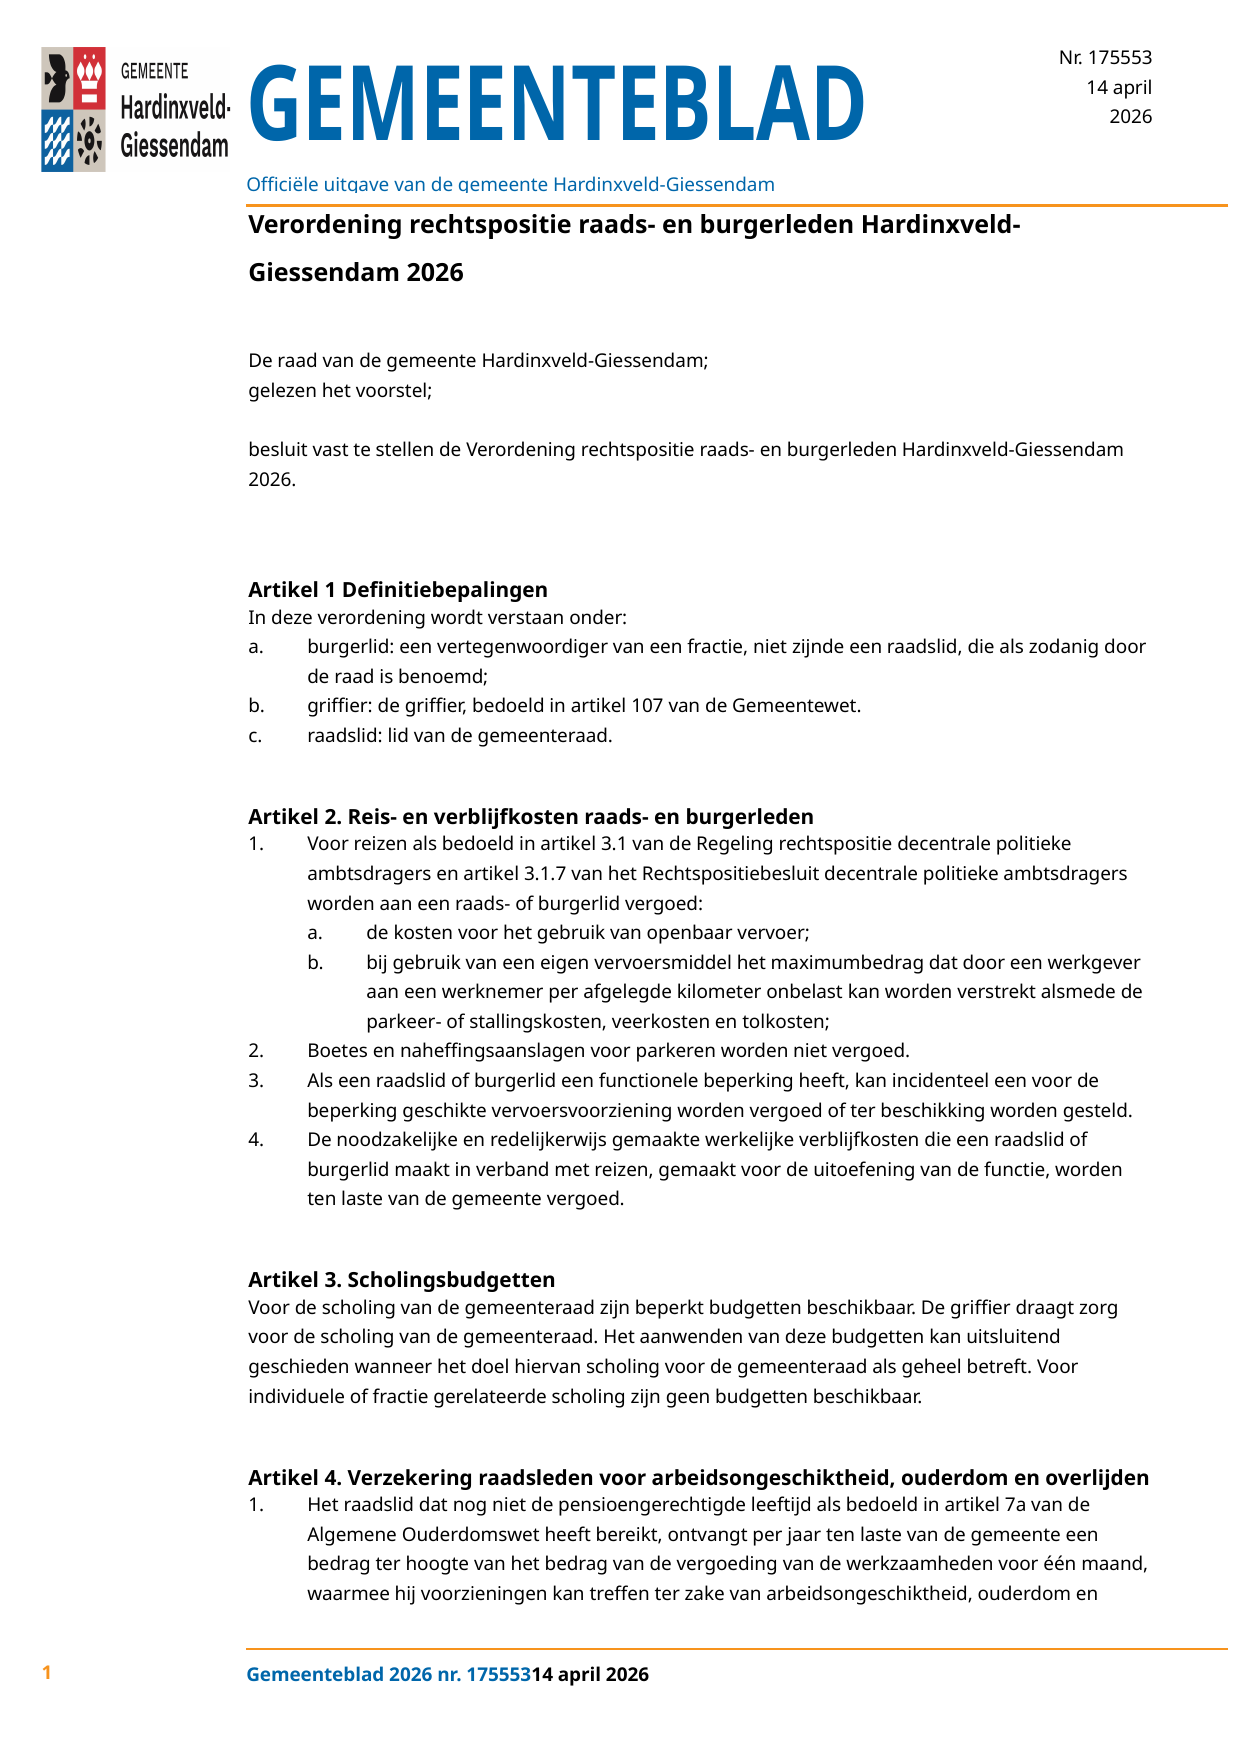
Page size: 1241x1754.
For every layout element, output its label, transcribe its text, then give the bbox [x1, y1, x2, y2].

picture [41, 47, 231, 172]
list raadslid: lid van de gemeenteraad. [248, 722, 1152, 748]
list Het raadslid dat nog niet de pensioengerechtigde leeftijd als bedoeld in artikel 7a van de Algemene Ouderdomswet heeft bereikt, ontvangt per jaar ten laste van de gemeente een bedrag ter hoogte van het bedrag van de vergoeding van de werkzaamheden voor één maand, waarmee hij voorzieningen kan treffen ter zake van arbeidsongeschiktheid, ouderdom en [248, 1491, 1152, 1606]
list bij gebruik van een eigen vervoersmiddel het maximumbedrag dat door een werkgever aan een werknemer per afgelegde kilometer onbelast kan worden verstrekt alsmede de parkeer- of stallingskosten, veerkosten en tolkosten; [307, 949, 1152, 1034]
text Artikel 2. Reis- en verblijfkosten raads- en burgerleden [248, 802, 1152, 831]
list Als een raadslid of burgerlid een functionele beperking heeft, kan incidenteel een voor de beperking geschikte vervoersvoorziening worden vergoed of ter beschikking worden gesteld. [248, 1067, 1152, 1123]
text In deze verordening wordt verstaan onder: [248, 604, 1152, 629]
text gelezen het voorstel; [248, 377, 1152, 403]
text besluit vast te stellen de Verordening rechtspositie raads- en burgerleden Hardinxveld-Giessendam 2026. [248, 436, 1152, 492]
text Artikel 1 Definitiebepalingen [248, 575, 1152, 604]
text Artikel 3. Scholingsbudgetten [248, 1266, 1152, 1294]
text Artikel 4. Verzekering raadsleden voor arbeidsongeschiktheid, ouderdom en overlijden [248, 1463, 1152, 1491]
list De noodzakelijke en redelijkerwijs gemaakte werkelijke verblijfkosten die een raadslid of burgerlid maakt in verband met reizen, gemaakt voor de uitoefening van de functie, worden ten laste van de gemeente vergoed. [248, 1126, 1152, 1211]
text Verordening rechtspositie raads- en burgerleden Hardinxveld-Giessendam 2026 [248, 207, 1152, 288]
list Boetes en naheffingsaanslagen voor parkeren worden niet vergoed. [248, 1038, 1152, 1063]
text De raad van de gemeente Hardinxveld-Giessendam; [248, 347, 1152, 373]
text Voor de scholing van de gemeenteraad zijn beperkt budgetten beschikbaar. De griffier draagt zorg voor de scholing van de gemeenteraad. Het aanwenden van deze budgetten kan uitsluitend geschieden wanneer het doel hiervan scholing voor de gemeenteraad als geheel betreft. Voor individuele of fractie gerelateerde scholing zijn geen budgetten beschikbaar. [248, 1294, 1152, 1408]
list burgerlid: een vertegenwoordiger van een fractie, niet zijnde een raadslid, die als zodanig door de raad is benoemd; [248, 633, 1152, 689]
list de kosten voor het gebruik van openbaar vervoer; [307, 919, 1152, 945]
list Voor reizen als bedoeld in artikel 3.1 van de Regeling rechtspositie decentrale politieke ambtsdragers en artikel 3.1.7 van het Rechtspositiebesluit decentrale politieke ambtsdragers worden aan een raads- of burgerlid vergoed: [248, 831, 1152, 916]
list griffier: de griffier, bedoeld in artikel 107 van de Gemeentewet. [248, 693, 1152, 718]
